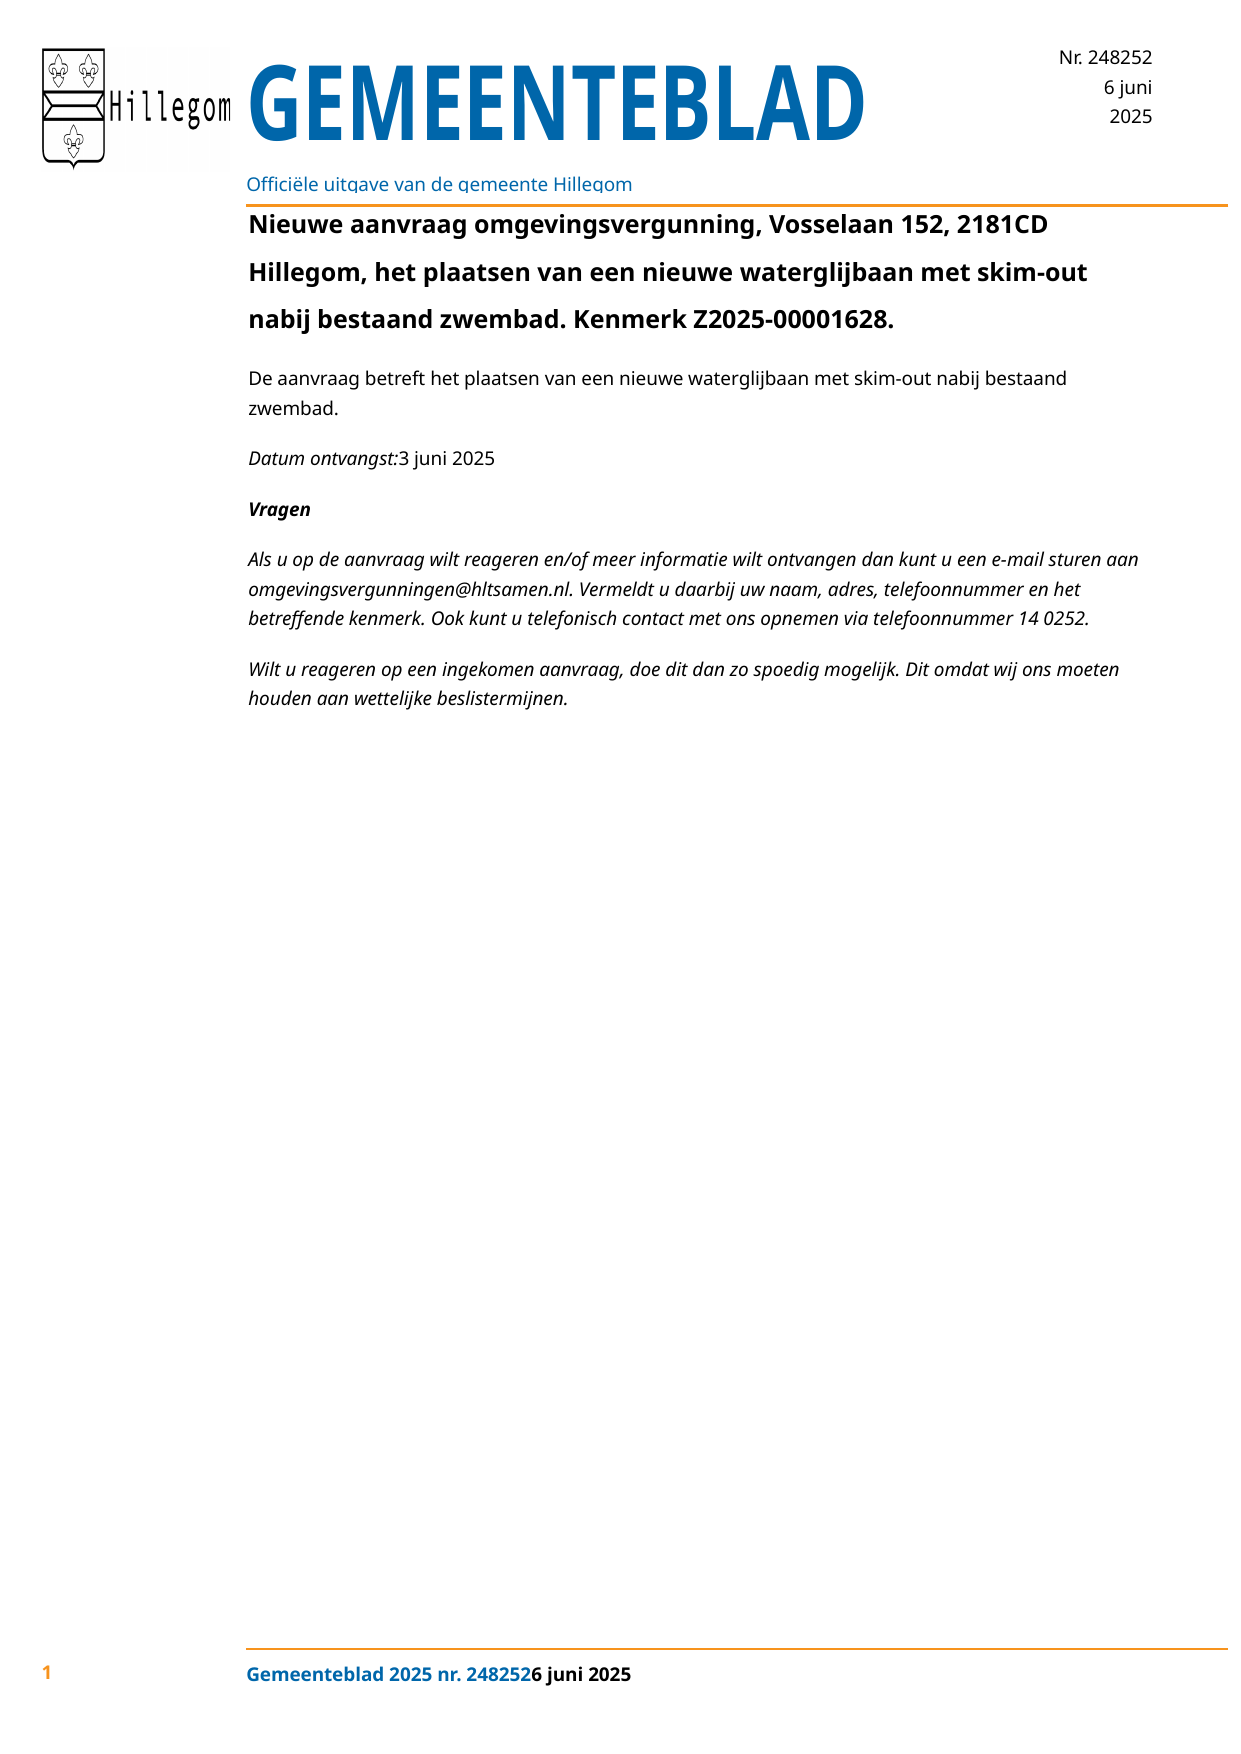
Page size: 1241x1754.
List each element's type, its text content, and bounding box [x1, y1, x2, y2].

text Datum ontvangst:3 juni 2025 [248, 446, 1152, 471]
text Wilt u reageren op een ingekomen aanvraag, doe dit dan zo spoedig mogelijk. Dit omdat wij ons moeten houden aan wettelijke beslistermijnen. [248, 656, 1152, 711]
text Als u op de aanvraag wilt reageren en/of meer informatie wilt ontvangen dan kunt u een e-mail sturen aan omgevingsvergunningen@hltsamen.nl. Vermeldt u daarbij uw naam, adres, telefoonnummer en het betreffende kenmerk. Ook kunt u telefonisch contact met ons opnemen via telefoonnummer 14 0252. [248, 546, 1152, 631]
picture [41, 47, 231, 172]
text De aanvraag betreft het plaatsen van een nieuwe waterglijbaan met skim-out nabij bestaand zwembad. [248, 366, 1152, 421]
text Vragen [248, 496, 1152, 522]
text Nieuwe aanvraag omgevingsvergunning, Vosselaan 152, 2181CD Hillegom, het plaatsen van een nieuwe waterglijbaan met skim-out nabij bestaand zwembad. Kenmerk Z2025-00001628. [248, 207, 1152, 336]
